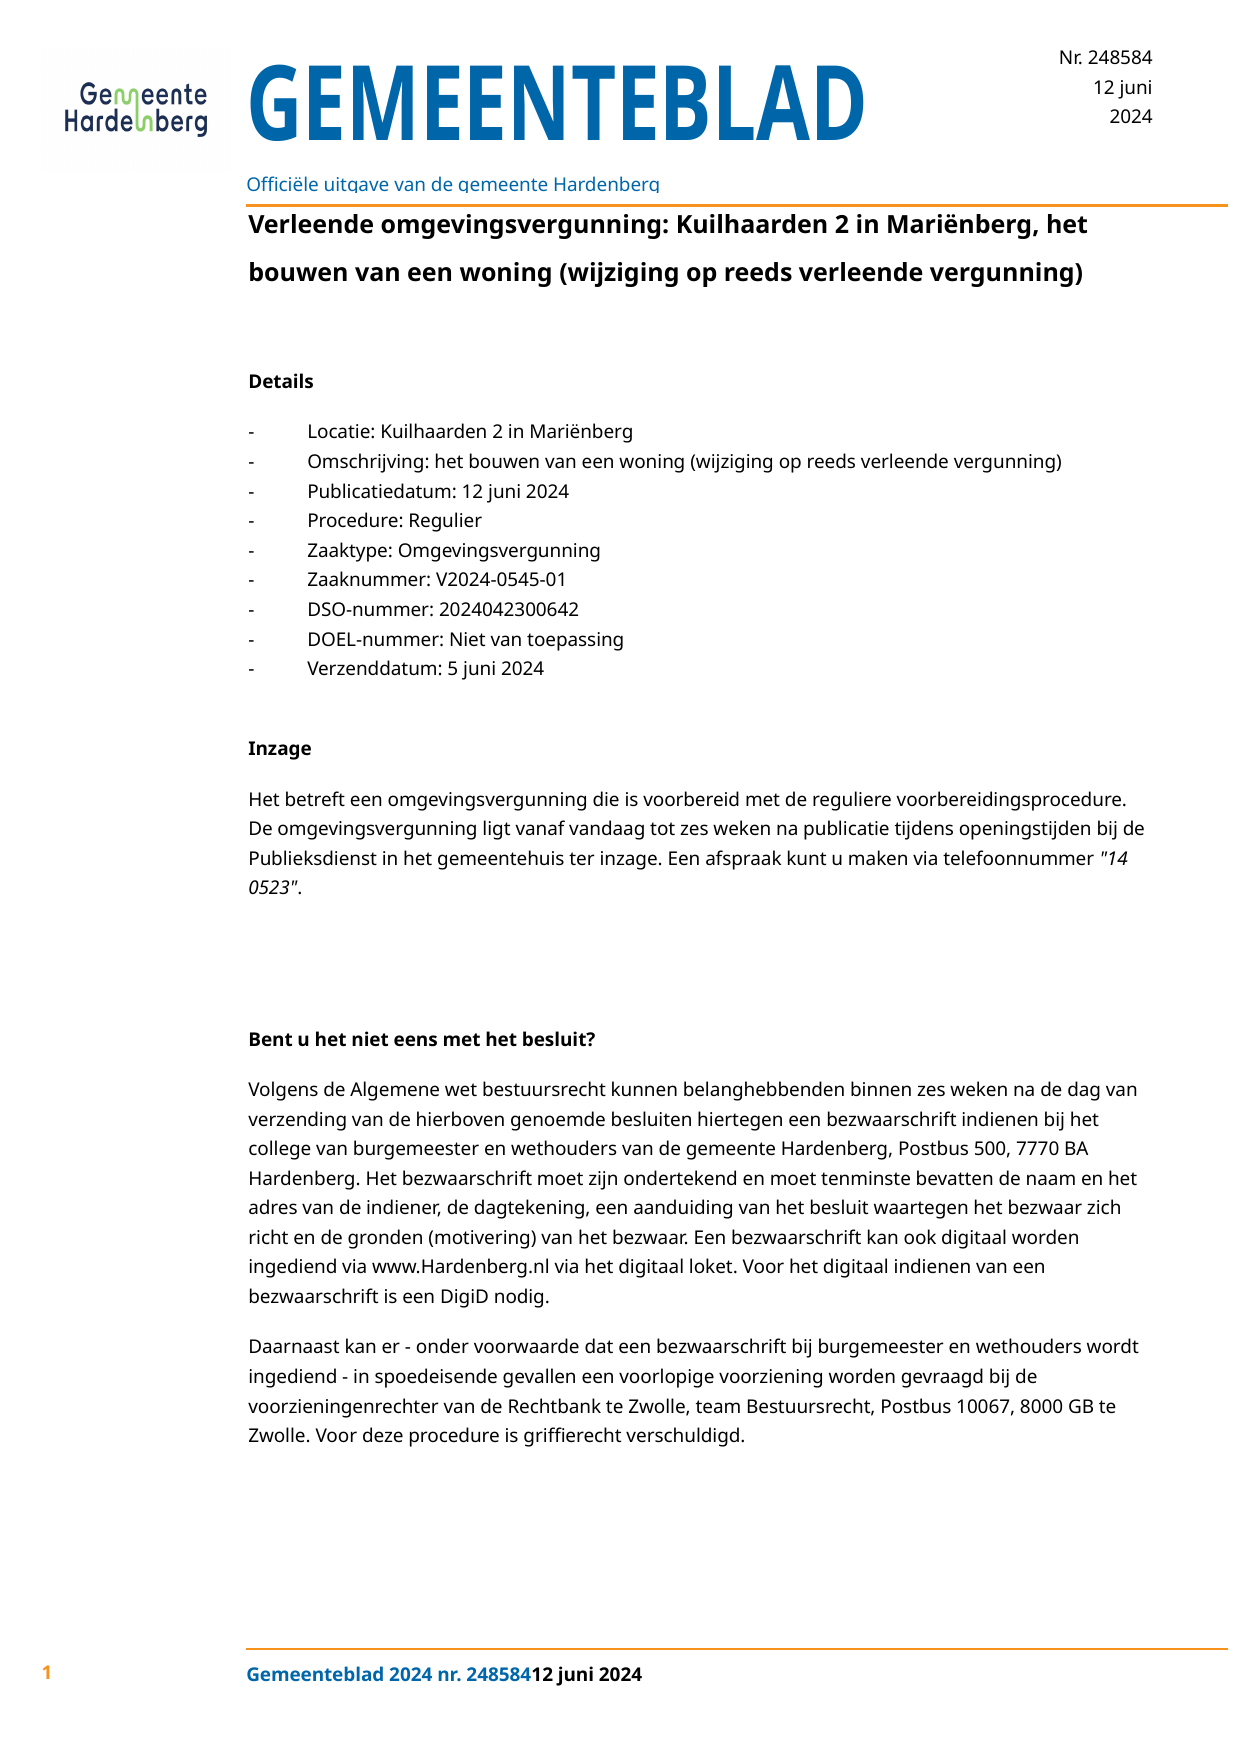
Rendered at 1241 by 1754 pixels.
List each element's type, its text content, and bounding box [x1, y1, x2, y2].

picture [41, 47, 231, 172]
list Locatie: Kuilhaarden 2 in Mariënberg [248, 419, 1152, 444]
text Inzage [248, 735, 1152, 761]
list Publicatiedatum: 12 juni 2024 [248, 478, 1152, 504]
list Zaaknummer: V2024-0545-01 [248, 567, 1152, 592]
text Verleende omgevingsvergunning: Kuilhaarden 2 in Mariënberg, het bouwen van een woning (wijziging op reeds verleende vergunning) [248, 207, 1152, 288]
list Zaaktype: Omgevingsvergunning [248, 537, 1152, 563]
text Daarnaast kan er - onder voorwaarde dat een bezwaarschrift bij burgemeester en wethouders wordt ingediend - in spoedeisende gevallen een voorlopige voorziening worden gevraagd bij de voorzieningenrechter van de Rechtbank te Zwolle, team Bestuursrecht, Postbus 10067, 8000 GB te Zwolle. Voor deze procedure is griffierecht verschuldigd. [248, 1334, 1152, 1448]
text Het betreft een omgevingsvergunning die is voorbereid met de reguliere voorbereidingsprocedure. De omgevingsvergunning ligt vanaf vandaag tot zes weken na publicatie tijdens openingstijden bij de Publieksdienst in het gemeentehuis ter inzage. Een afspraak kunt u maken via telefoonnummer "14 0523". [248, 786, 1152, 900]
list DOEL-nummer: Niet van toepassing [248, 626, 1152, 652]
list Procedure: Regulier [248, 507, 1152, 533]
text Details [248, 368, 1152, 394]
text Volgens de Algemene wet bestuursrecht kunnen belanghebbenden binnen zes weken na de dag van verzending van de hierboven genoemde besluiten hiertegen een bezwaarschrift indienen bij het college van burgemeester en wethouders van de gemeente Hardenberg, Postbus 500, 7770 BA Hardenberg. Het bezwaarschrift moet zijn ondertekend en moet tenminste bevatten de naam en het adres van de indiener, de dagtekening, een aanduiding van het besluit waartegen het bezwaar zich richt en de gronden (motivering) van het bezwaar. Een bezwaarschrift kan ook digitaal worden ingediend via www.Hardenberg.nl via het digitaal loket. Voor het digitaal indienen van een bezwaarschrift is een DigiD nodig. [248, 1076, 1152, 1309]
list Verzenddatum: 5 juni 2024 [248, 655, 1152, 681]
list Omschrijving: het bouwen van een woning (wijziging op reeds verleende vergunning) [248, 448, 1152, 474]
list DSO-nummer: 2024042300642 [248, 596, 1152, 622]
text Bent u het niet eens met het besluit? [248, 1026, 1152, 1052]
